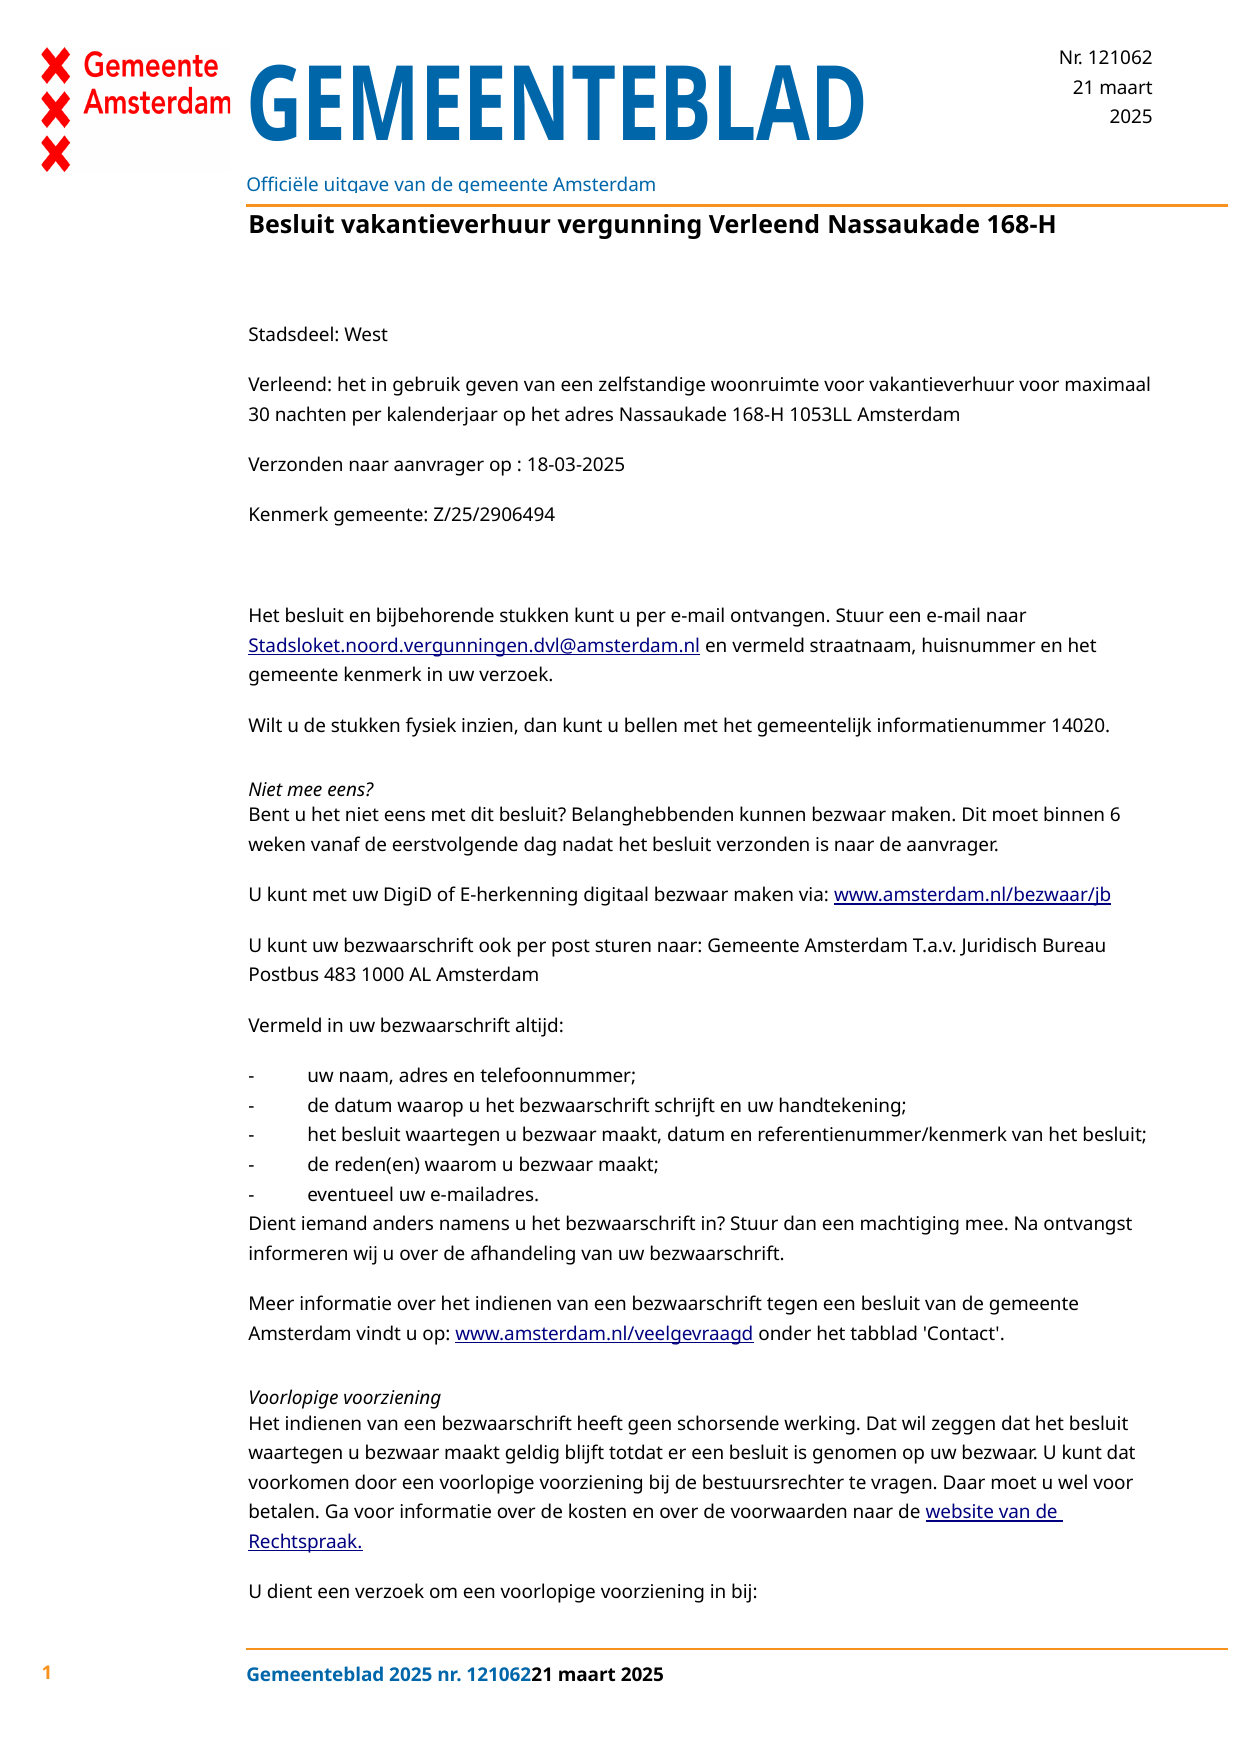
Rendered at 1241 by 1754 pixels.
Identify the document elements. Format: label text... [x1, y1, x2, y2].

text Stadsdeel: West [248, 321, 1152, 346]
text U kunt uw bezwaarschrift ook per post sturen naar: Gemeente Amsterdam T.a.v. Juridisch Bureau Postbus 483 1000 AL Amsterdam [248, 932, 1152, 987]
list de datum waarop u het bezwaarschrift schrijft en uw handtekening; [248, 1092, 1152, 1118]
picture [41, 47, 231, 172]
text Het indienen van een bezwaarschrift heeft geen schorsende werking. Dat wil zeggen dat het besluit waartegen u bezwaar maakt geldig blijft totdat er een besluit is genomen op uw bezwaar. U kunt dat voorkomen door een voorlopige voorziening bij de bestuursrechter te vragen. Daar moet u wel voor betalen. Ga voor informatie over de kosten en over de voorwaarden naar de website van de Rechtspraak. [248, 1410, 1152, 1554]
text Verzonden naar aanvrager op : 18-03-2025 [248, 451, 1152, 477]
text Dient iemand anders namens u het bezwaarschrift in? Stuur dan een machtiging mee. Na ontvangst informeren wij u over de afhandeling van uw bezwaarschrift. [248, 1210, 1152, 1266]
text Het besluit en bijbehorende stukken kunt u per e-mail ontvangen. Stuur een e-mail naar Stadsloket.noord.vergunningen.dvl@amsterdam.nl en vermeld straatnaam, huisnummer en het gemeente kenmerk in uw verzoek. [248, 602, 1152, 687]
text Besluit vakantieverhuur vergunning Verleend Nassaukade 168-H [248, 207, 1152, 241]
list de reden(en) waarom u bezwaar maakt; [248, 1151, 1152, 1177]
text Vermeld in uw bezwaarschrift altijd: [248, 1012, 1152, 1038]
text Bent u het niet eens met dit besluit? Belanghebbenden kunnen bezwaar maken. Dit moet binnen 6 weken vanaf de eerstvolgende dag nadat het besluit verzonden is naar de aanvrager. [248, 802, 1152, 857]
text Verleend: het in gebruik geven van een zelfstandige woonruimte voor vakantieverhuur voor maximaal 30 nachten per kalenderjaar op het adres Nassaukade 168-H 1053LL Amsterdam [248, 371, 1152, 426]
list uw naam, adres en telefoonnummer; [248, 1062, 1152, 1088]
text U dient een verzoek om een voorlopige voorziening in bij: [248, 1578, 1152, 1604]
text Kenmerk gemeente: Z/25/2906494 [248, 502, 1152, 527]
text Meer informatie over het indienen van een bezwaarschrift tegen een besluit van de gemeente Amsterdam vindt u op: www.amsterdam.nl/veelgevraagd onder het tabblad 'Contact'. [248, 1290, 1152, 1346]
text U kunt met uw DigiD of E-herkenning digitaal bezwaar maken via: www.amsterdam.nl/bezwaar/jb [248, 882, 1152, 907]
list het besluit waartegen u bezwaar maakt, datum en referentienummer/kenmerk van het besluit; [248, 1122, 1152, 1147]
text Voorlopige voorziening [248, 1384, 1152, 1410]
text Niet mee eens? [248, 776, 1152, 802]
list eventueel uw e-mailadres. [248, 1181, 1152, 1207]
text Wilt u de stukken fysiek inzien, dan kunt u bellen met het gemeentelijk informatienummer 14020. [248, 712, 1152, 738]
